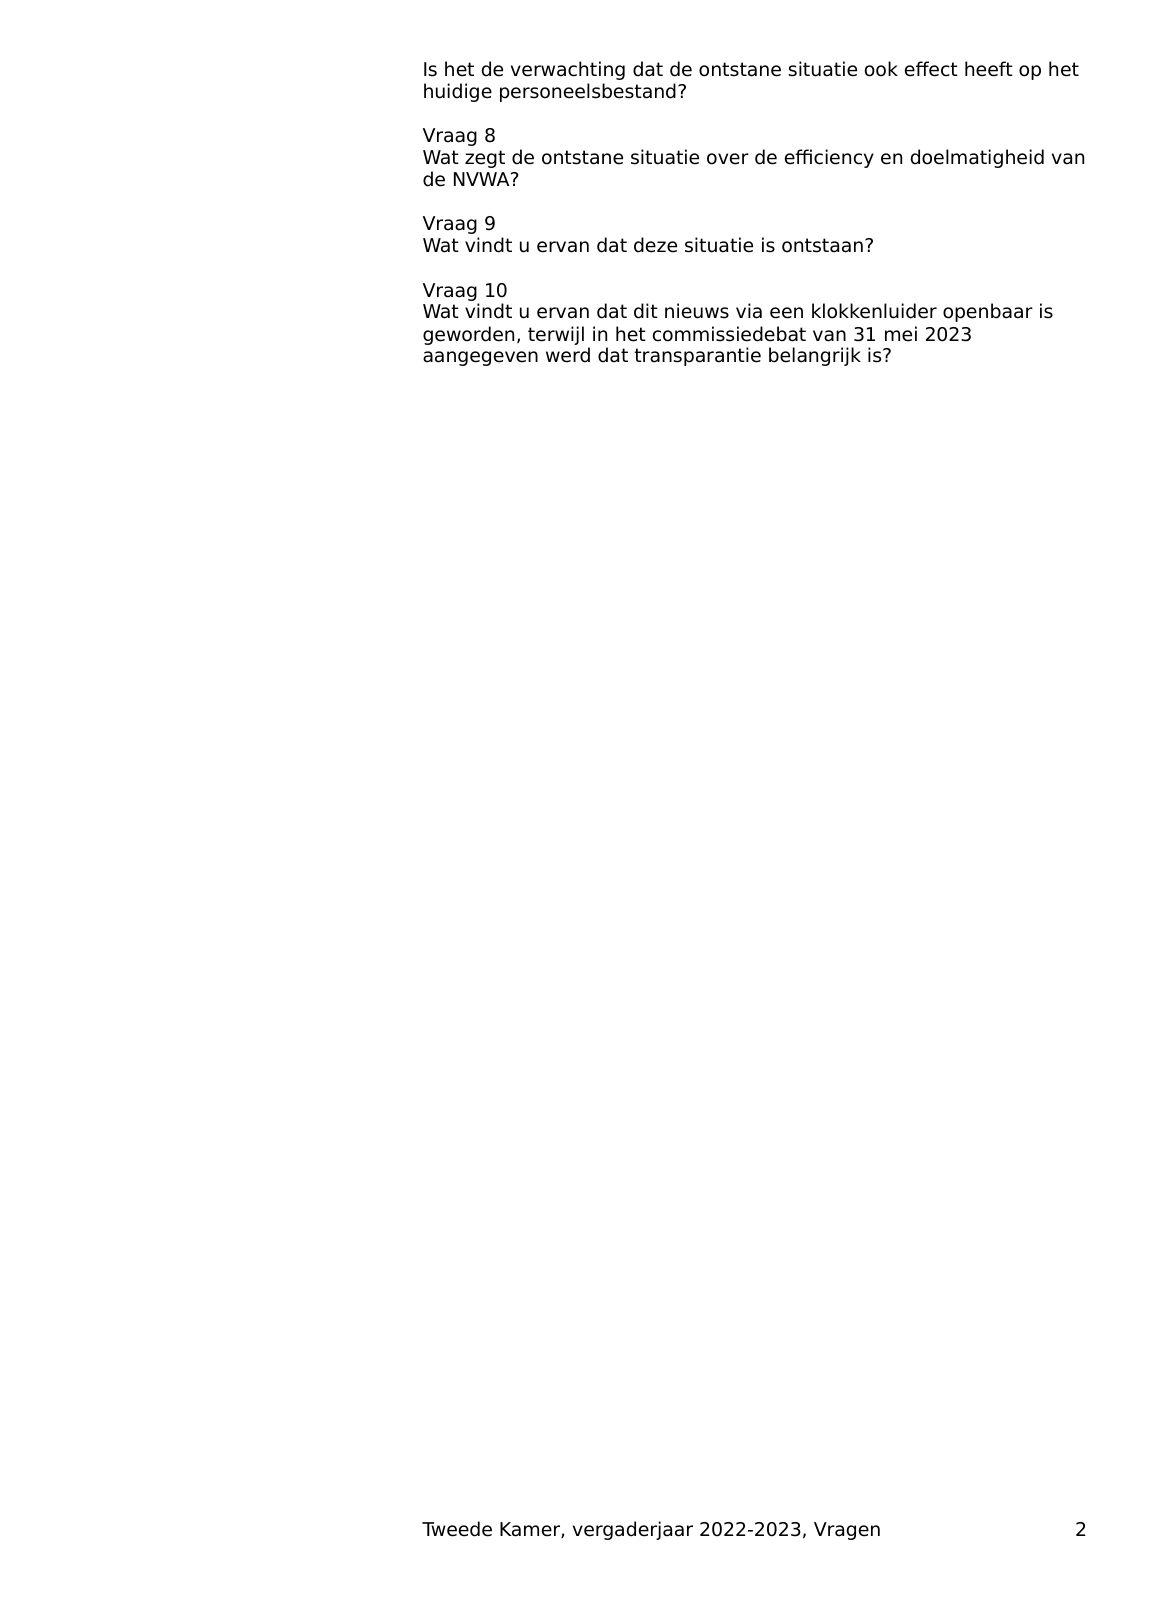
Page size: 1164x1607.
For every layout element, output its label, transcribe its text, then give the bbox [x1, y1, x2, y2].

text Vraag 8 [422, 125, 1087, 147]
text Wat vindt u ervan dat dit nieuws via een klokkenluider openbaar is geworden, terwijl in het commissiedebat van 31 mei 2023 aangegeven werd dat transparantie belangrijk is? [422, 301, 1087, 367]
text Is het de verwachting dat de ontstane situatie ook effect heeft op het huidige personeelsbestand? [422, 59, 1087, 103]
text Vraag 10 [422, 279, 1087, 301]
text Wat vindt u ervan dat deze situatie is ontstaan? [422, 235, 1087, 257]
text Vraag 9 [422, 213, 1087, 235]
text Wat zegt de ontstane situatie over de efficiency en doelmatigheid van de NVWA? [422, 147, 1087, 191]
